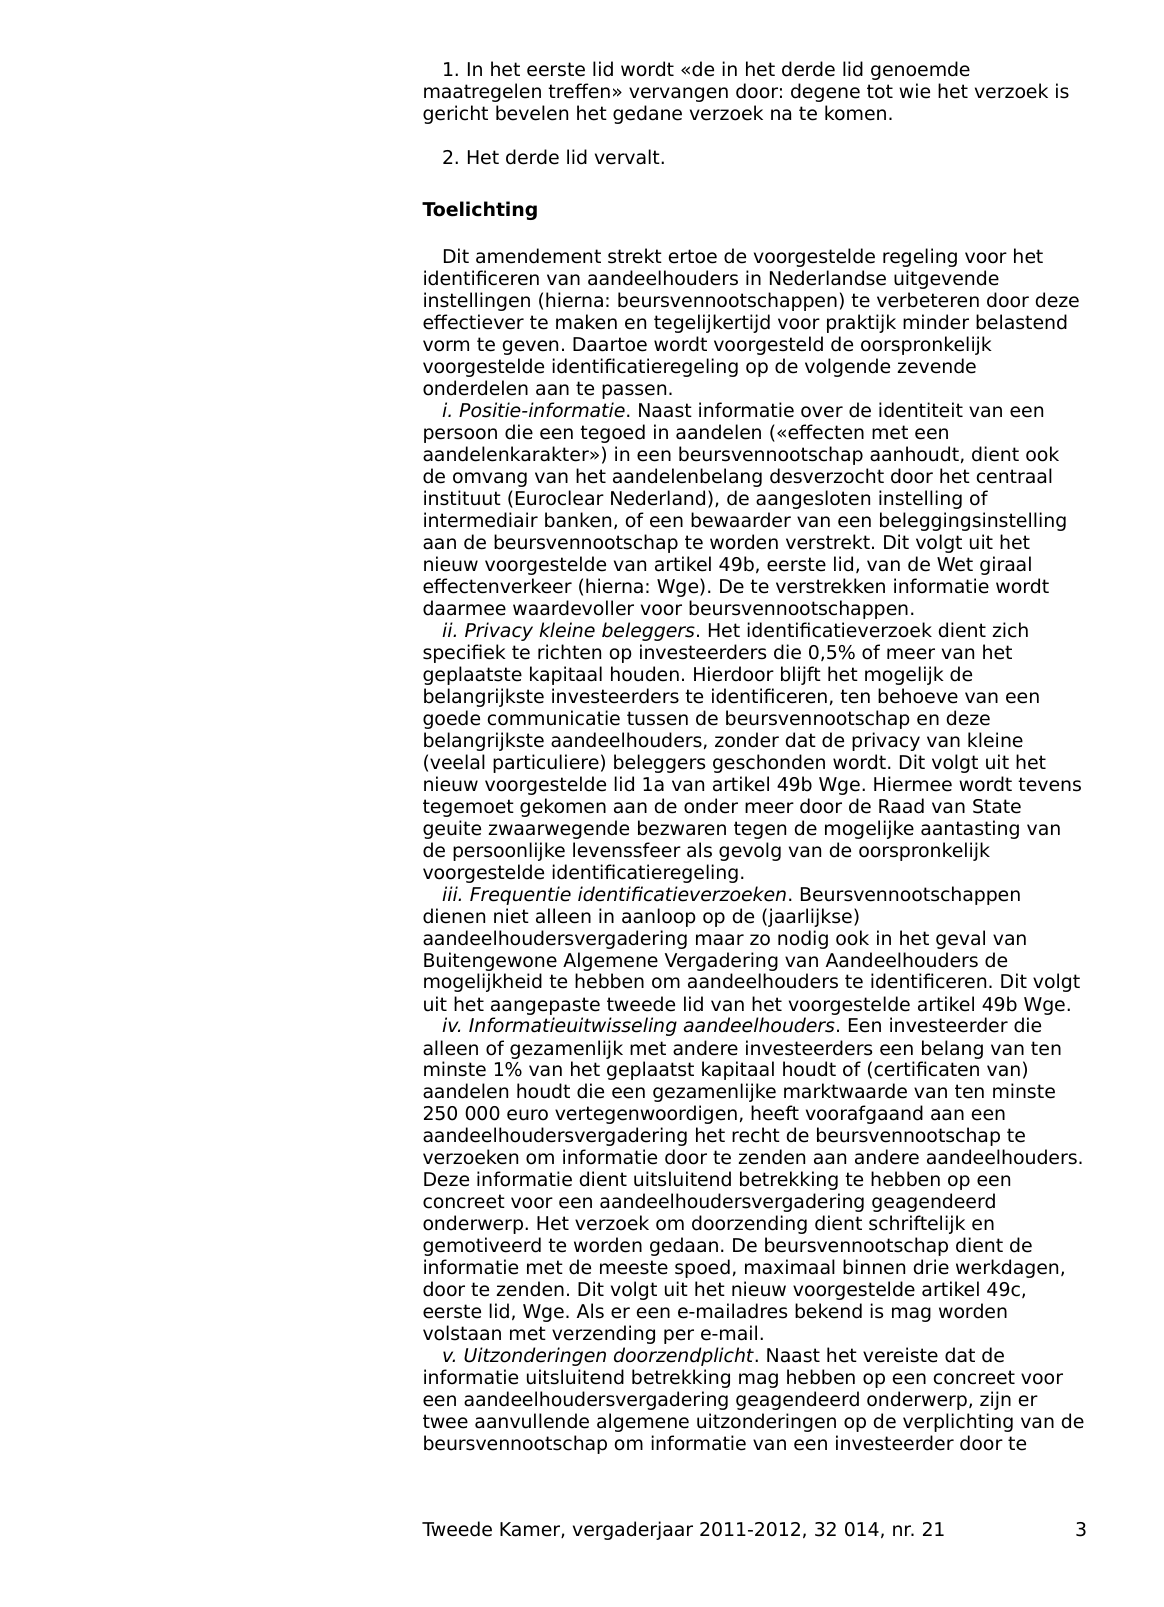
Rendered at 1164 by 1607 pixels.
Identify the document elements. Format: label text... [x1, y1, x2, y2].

text 1. In het eerste lid wordt «de in het derde lid genoemde maatregelen treffen» vervangen door: degene tot wie het verzoek is gericht bevelen het gedane verzoek na te komen. [422, 59, 1087, 125]
text iii. Frequentie identificatieverzoeken. Beursvennootschappen dienen niet alleen in aanloop op de (jaarlijkse) aandeelhoudersvergadering maar zo nodig ook in het geval van Buitengewone Algemene Vergadering van Aandeelhouders de mogelijkheid te hebben om aandeelhouders te identificeren. Dit volgt uit het aangepaste tweede lid van het voorgestelde artikel 49b Wge. [422, 883, 1087, 1015]
subtitle Toelichting [422, 199, 1087, 221]
text ii. Privacy kleine beleggers. Het identificatieverzoek dient zich specifiek te richten op investeerders die 0,5% of meer van het geplaatste kapitaal houden. Hierdoor blijft het mogelijk de belangrijkste investeerders te identificeren, ten behoeve van een goede communicatie tussen de beursvennootschap en deze belangrijkste aandeelhouders, zonder dat de privacy van kleine (veelal particuliere) beleggers geschonden wordt. Dit volgt uit het nieuw voorgestelde lid 1a van artikel 49b Wge. Hiermee wordt tevens tegemoet gekomen aan de onder meer door de Raad van State geuite zwaarwegende bezwaren tegen de mogelijke aantasting van de persoonlijke levenssfeer als gevolg van de oorspronkelijk voorgestelde identificatieregeling. [422, 620, 1087, 883]
text 2. Het derde lid vervalt. [422, 147, 1087, 169]
text Dit amendement strekt ertoe de voorgestelde regeling voor het identificeren van aandeelhouders in Nederlandse uitgevende instellingen (hierna: beursvennootschappen) te verbeteren door deze effectiever te maken en tegelijkertijd voor praktijk minder belastend vorm te geven. Daartoe wordt voorgesteld de oorspronkelijk voorgestelde identificatieregeling op de volgende zevende onderdelen aan te passen. [422, 246, 1087, 400]
text v. Uitzonderingen doorzendplicht. Naast het vereiste dat de informatie uitsluitend betrekking mag hebben op een concreet voor een aandeelhoudersvergadering geagendeerd onderwerp, zijn er twee aanvullende algemene uitzonderingen op de verplichting van de beursvennootschap om informatie van een investeerder door te [422, 1345, 1087, 1455]
text i. Positie-informatie. Naast informatie over de identiteit van een persoon die een tegoed in aandelen («effecten met een aandelenkarakter») in een beursvennootschap aanhoudt, dient ook de omvang van het aandelenbelang desverzocht door het centraal instituut (Euroclear Nederland), de aangesloten instelling of intermediair banken, of een bewaarder van een beleggingsinstelling aan de beursvennootschap te worden verstrekt. Dit volgt uit het nieuw voorgestelde van artikel 49b, eerste lid, van de Wet giraal effectenverkeer (hierna: Wge). De te verstrekken informatie wordt daarmee waardevoller voor beursvennootschappen. [422, 400, 1087, 620]
text iv. Informatieuitwisseling aandeelhouders. Een investeerder die alleen of gezamenlijk met andere investeerders een belang van ten minste 1% van het geplaatst kapitaal houdt of (certificaten van) aandelen houdt die een gezamenlijke marktwaarde van ten minste 250 000 euro vertegenwoordigen, heeft voorafgaand aan een aandeelhoudersvergadering het recht de beursvennootschap te verzoeken om informatie door te zenden aan andere aandeelhouders. Deze informatie dient uitsluitend betrekking te hebben op een concreet voor een aandeelhoudersvergadering geagendeerd onderwerp. Het verzoek om doorzending dient schriftelijk en gemotiveerd te worden gedaan. De beursvennootschap dient de informatie met de meeste spoed, maximaal binnen drie werkdagen, door te zenden. Dit volgt uit het nieuw voorgestelde artikel 49c, eerste lid, Wge. Als er een e-mailadres bekend is mag worden volstaan met verzending per e-mail. [422, 1015, 1087, 1345]
